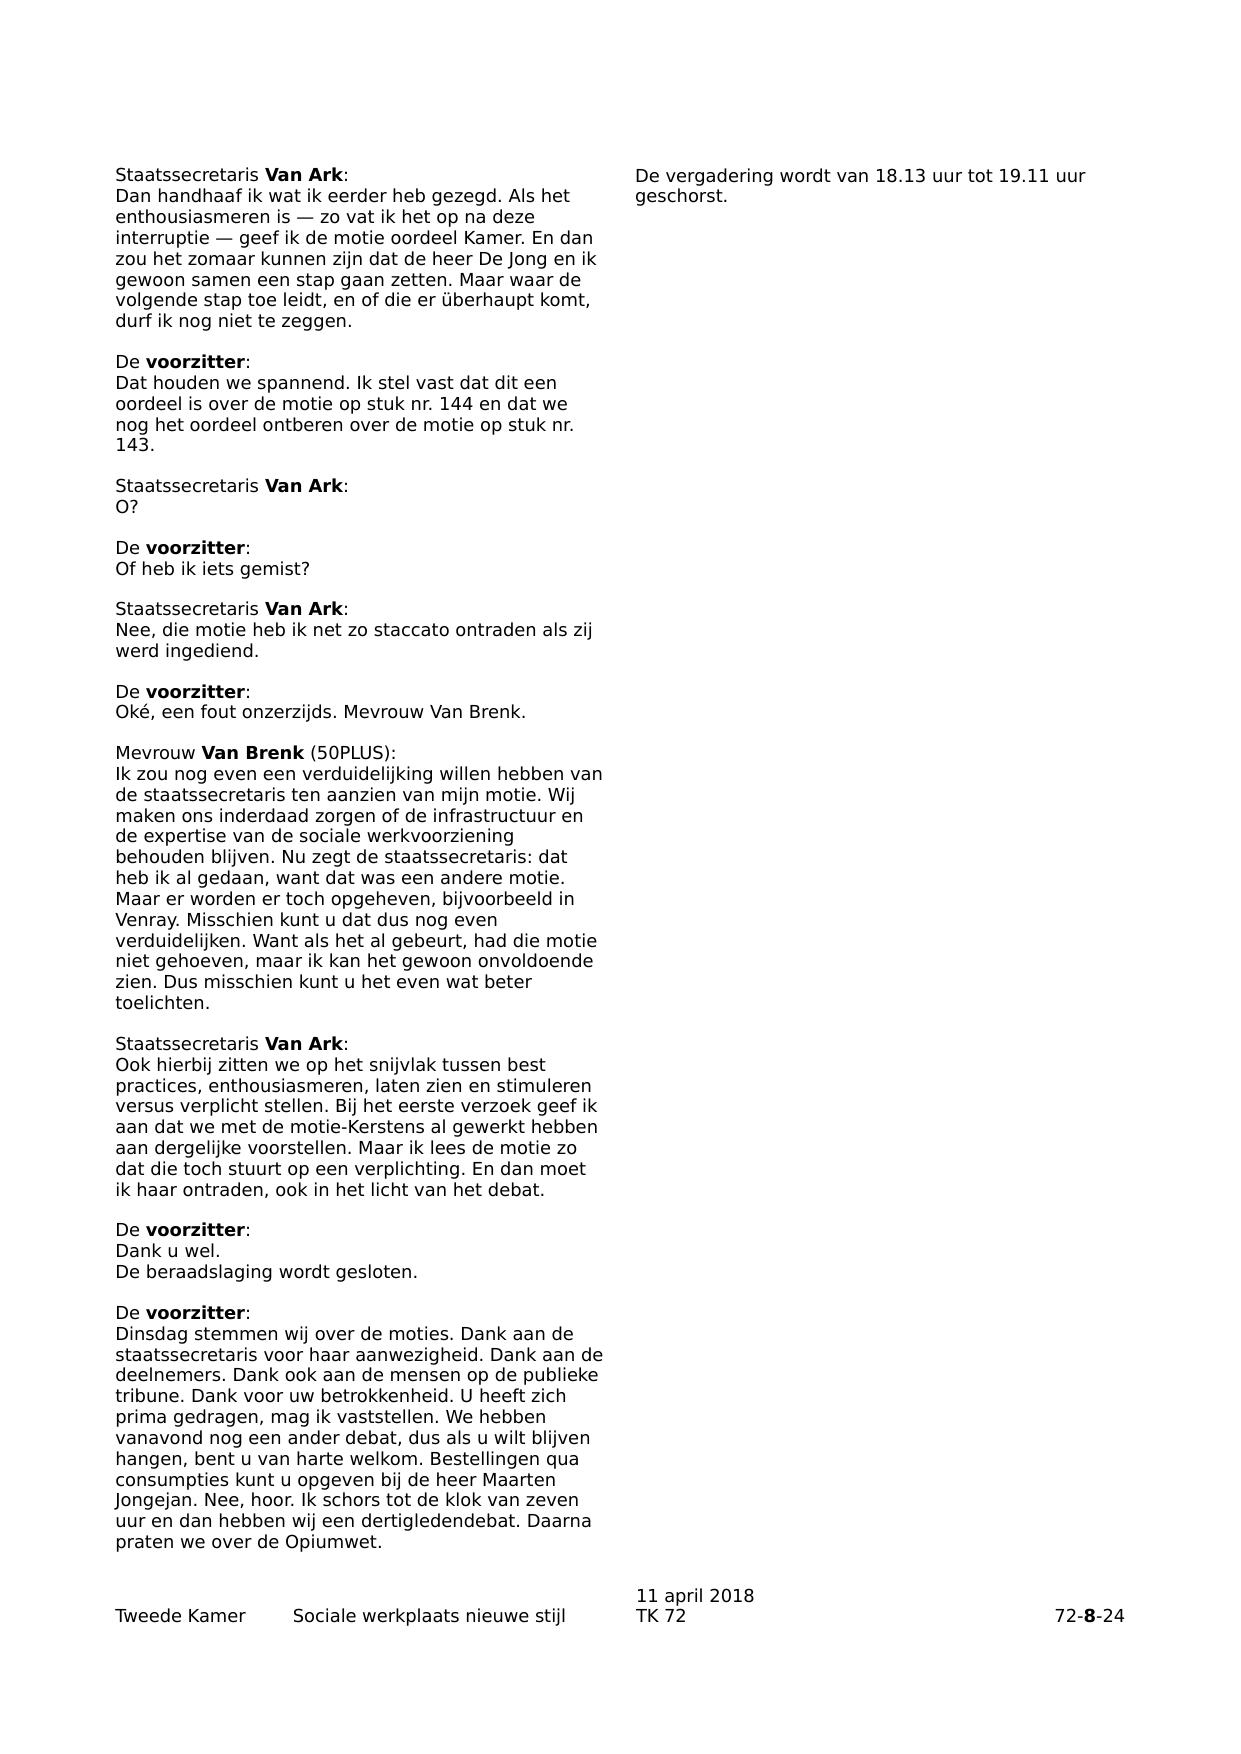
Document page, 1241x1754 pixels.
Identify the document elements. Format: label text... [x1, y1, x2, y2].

text Oké, een fout onzerzijds. Mevrouw Van Brenk. [115, 702, 605, 723]
text De voorzitter: [115, 681, 605, 702]
text O? [115, 497, 605, 517]
text De voorzitter: [115, 1303, 605, 1323]
text Staatssecretaris Van Ark: [115, 476, 605, 497]
text Staatssecretaris Van Ark: [115, 165, 605, 186]
text De voorzitter: [115, 537, 605, 558]
text De voorzitter: [115, 352, 605, 373]
text Of heb ik iets gemist? [115, 558, 605, 579]
text De vergadering wordt van 18.13 uur tot 19.11 uur geschorst. [635, 165, 1125, 207]
text Ook hierbij zitten we op het snijvlak tussen best practices, enthousiasmeren, laten zien en stimuleren versus verplicht stellen. Bij het eerste verzoek geef ik aan dat we met de motie-Kerstens al gewerkt hebben aan dergelijke voorstellen. Maar ik lees de motie zo dat die toch stuurt op een verplichting. En dan moet ik haar ontraden, ook in het licht van het debat. [115, 1054, 605, 1200]
text Ik zou nog even een verduidelijking willen hebben van de staatssecretaris ten aanzien van mijn motie. Wij maken ons inderdaad zorgen of de infrastructuur en de expertise van de sociale werkvoorziening behouden blijven. Nu zegt de staatssecretaris: dat heb ik al gedaan, want dat was een andere motie. Maar er worden er toch opgeheven, bijvoorbeeld in Venray. Misschien kunt u dat dus nog even verduidelijken. Want als het al gebeurt, had die motie niet gehoeven, maar ik kan het gewoon onvoldoende zien. Dus misschien kunt u het even wat beter toelichten. [115, 764, 605, 1014]
text Dinsdag stemmen wij over de moties. Dank aan de staatssecretaris voor haar aanwezigheid. Dank aan de deelnemers. Dank ook aan de mensen op de publieke tribune. Dank voor uw betrokkenheid. U heeft zich prima gedragen, mag ik vaststellen. We hebben vanavond nog een ander debat, dus als u wilt blijven hangen, bent u van harte welkom. Bestellingen qua consumpties kunt u opgeven bij de heer Maarten Jongejan. Nee, hoor. Ik schors tot de klok van zeven uur en dan hebben wij een dertigledendebat. Daarna praten we over de Opiumwet. [115, 1323, 605, 1553]
text Nee, die motie heb ik net zo staccato ontraden als zij werd ingediend. [115, 620, 605, 661]
text Dat houden we spannend. Ik stel vast dat dit een oordeel is over de motie op stuk nr. 144 en dat we nog het oordeel ontberen over de motie op stuk nr. 143. [115, 373, 605, 456]
text De beraadslaging wordt gesloten. [115, 1262, 605, 1283]
text Staatssecretaris Van Ark: [115, 1034, 605, 1054]
text Staatssecretaris Van Ark: [115, 599, 605, 620]
text Mevrouw Van Brenk (50PLUS): [115, 743, 605, 764]
text De voorzitter: [115, 1220, 605, 1241]
text Dank u wel. [115, 1241, 605, 1262]
text Dan handhaaf ik wat ik eerder heb gezegd. Als het enthousiasmeren is — zo vat ik het op na deze interruptie — geef ik de motie oordeel Kamer. En dan zou het zomaar kunnen zijn dat de heer De Jong en ik gewoon samen een stap gaan zetten. Maar waar de volgende stap toe leidt, en of die er überhaupt komt, durf ik nog niet te zeggen. [115, 186, 605, 332]
